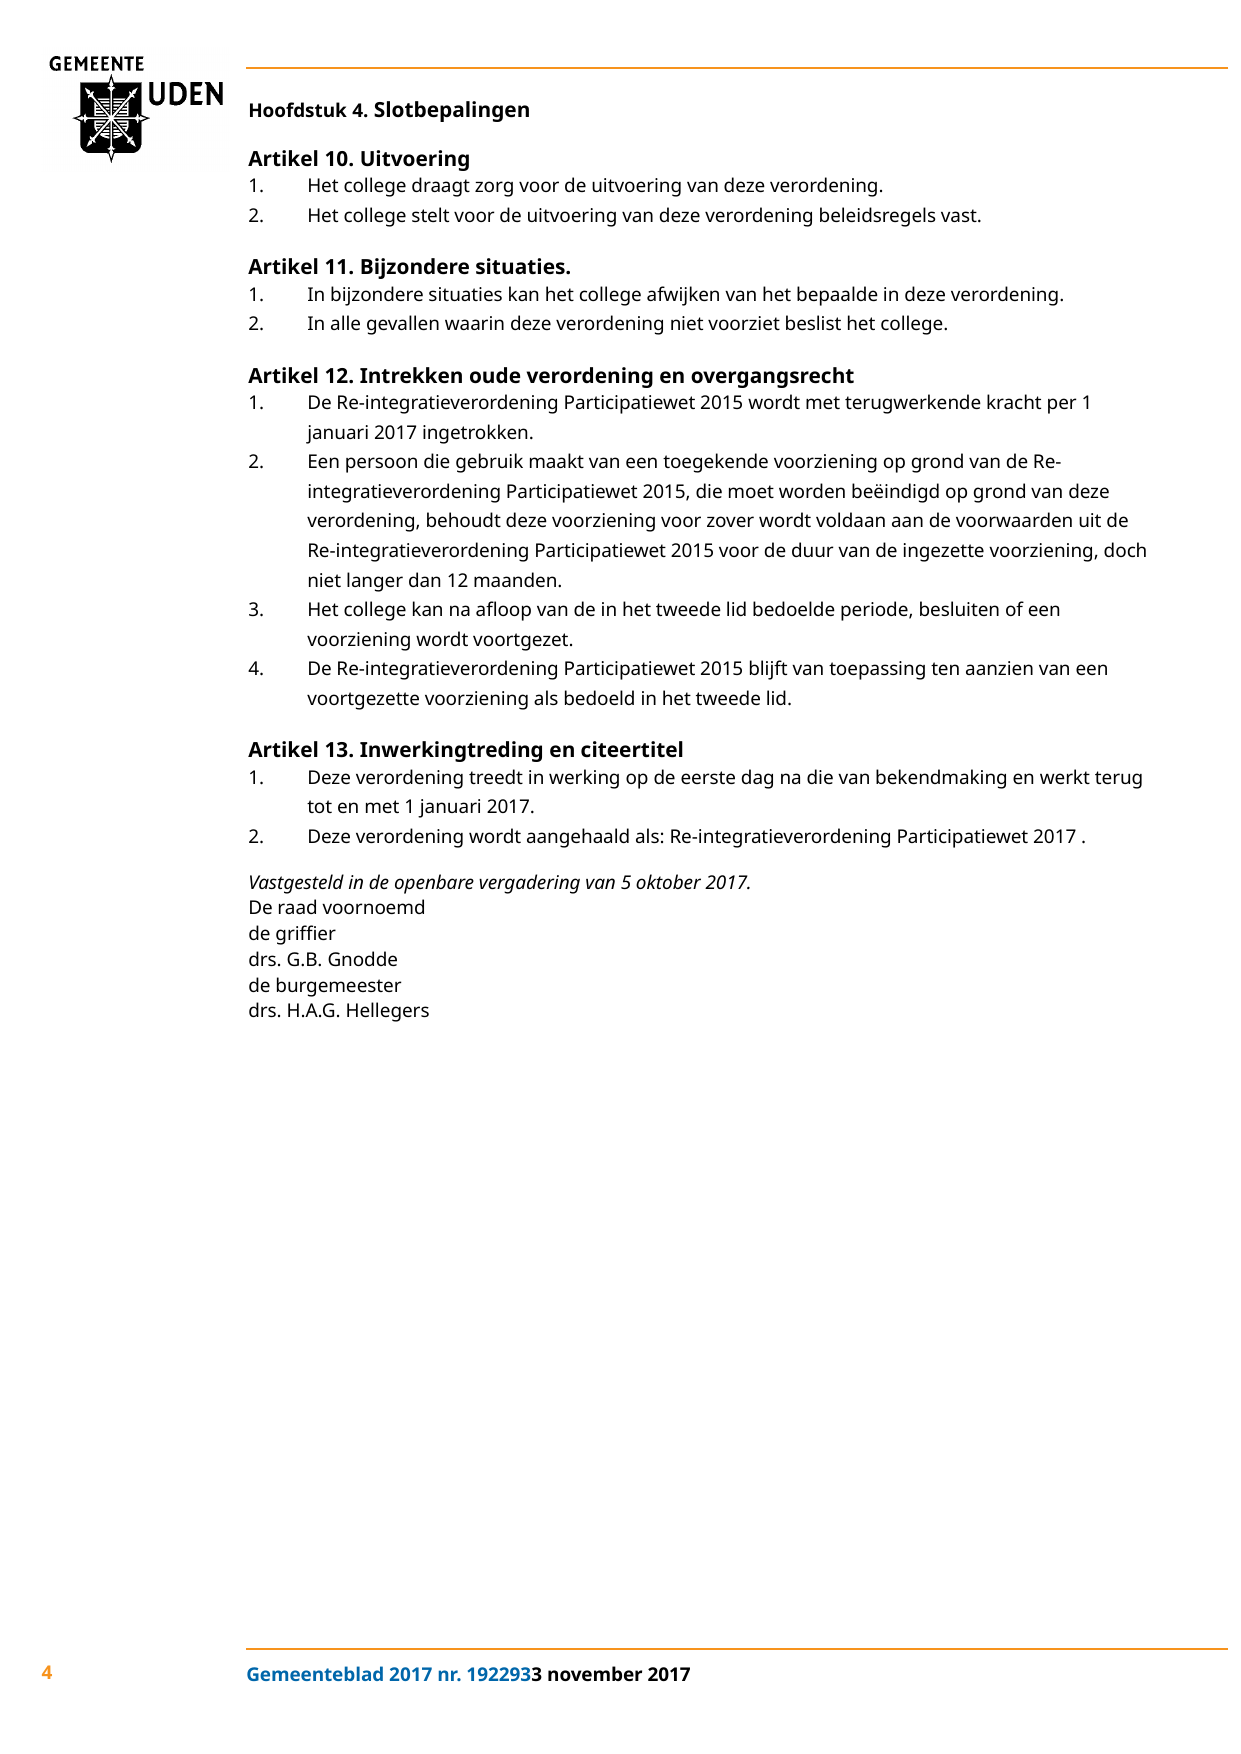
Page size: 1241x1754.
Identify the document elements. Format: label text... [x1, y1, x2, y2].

list De Re-integratieverordening Participatiewet 2015 wordt met terugwerkende kracht per 1 januari 2017 ingetrokken. [248, 389, 1152, 445]
list Het college draagt zorg voor de uitvoering van deze verordening. [248, 172, 1152, 198]
text drs. G.B. Gnodde [248, 946, 1152, 972]
text Artikel 12. Intrekken oude verordening en overgangsrecht [248, 361, 1152, 389]
text drs. H.A.G. Hellegers [248, 997, 1152, 1023]
text Artikel 13. Inwerkingtreding en citeertitel [248, 736, 1152, 764]
list In alle gevallen waarin deze verordening niet voorziet beslist het college. [248, 311, 1152, 336]
text de burgemeester [248, 972, 1152, 997]
list Deze verordening wordt aangehaald als: Re-integratieverordening Participatiewet 2017 . [248, 823, 1152, 849]
picture [41, 47, 231, 172]
list Het college stelt voor de uitvoering van deze verordening beleidsregels vast. [248, 202, 1152, 228]
text Artikel 11. Bijzondere situaties. [248, 252, 1152, 281]
text Vastgesteld in de openbare vergadering van 5 oktober 2017. [248, 869, 1152, 894]
list Het college kan na afloop van de in het tweede lid bedoelde periode, besluiten of een voorziening wordt voortgezet. [248, 596, 1152, 652]
list In bijzondere situaties kan het college afwijken van het bepaalde in deze verordening. [248, 281, 1152, 307]
list Een persoon die gebruik maakt van een toegekende voorziening op grond van de Re-integratieverordening Participatiewet 2015, die moet worden beëindigd op grond van deze verordening, behoudt deze voorziening voor zover wordt voldaan aan de voorwaarden uit de Re-integratieverordening Participatiewet 2015 voor de duur van de ingezette voorziening, doch niet langer dan 12 maanden. [248, 448, 1152, 593]
text Hoofdstuk 4. Slotbepalingen [248, 95, 1152, 123]
text Artikel 10. Uitvoering [248, 144, 1152, 172]
text De raad voornoemd [248, 894, 1152, 920]
list Deze verordening treedt in werking op de eerste dag na die van bekendmaking en werkt terug tot en met 1 januari 2017. [248, 764, 1152, 819]
text de griffier [248, 920, 1152, 946]
list De Re-integratieverordening Participatiewet 2015 blijft van toepassing ten aanzien van een voortgezette voorziening als bedoeld in het tweede lid. [248, 656, 1152, 711]
